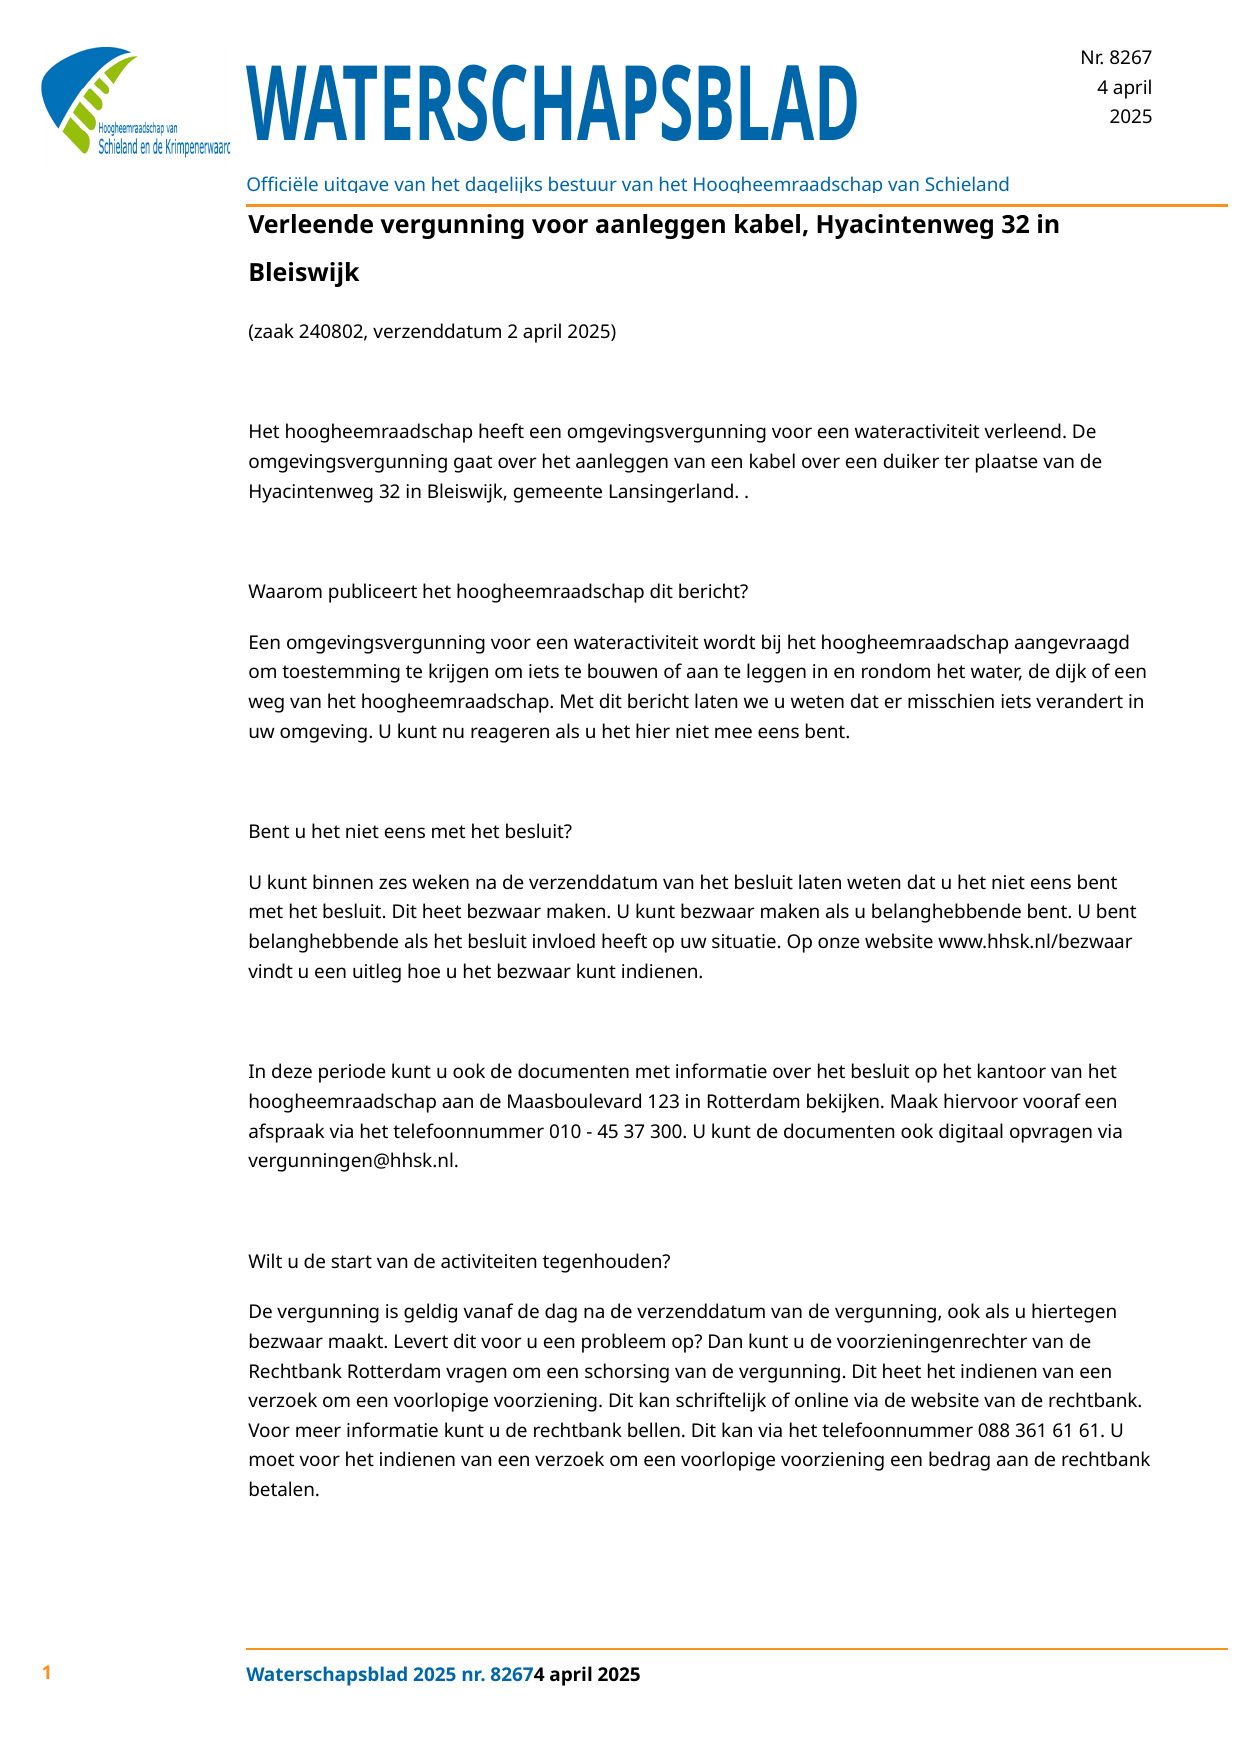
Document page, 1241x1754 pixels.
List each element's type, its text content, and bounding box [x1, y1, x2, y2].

text Wilt u de start van de activiteiten tegenhouden? [248, 1248, 1152, 1274]
text Een omgevingsvergunning voor een wateractiviteit wordt bij het hoogheemraadschap aangevraagd om toestemming te krijgen om iets te bouwen of aan te leggen in en rondom het water, de dijk of een weg van het hoogheemraadschap. Met dit bericht laten we u weten dat er misschien iets verandert in uw omgeving. U kunt nu reageren als u het hier niet mee eens bent. [248, 629, 1152, 744]
text Verleende vergunning voor aanleggen kabel, Hyacintenweg 32 in Bleiswijk [248, 207, 1152, 288]
text (zaak 240802, verzenddatum 2 april 2025) [248, 318, 1152, 344]
picture [41, 47, 231, 172]
text Bent u het niet eens met het besluit? [248, 819, 1152, 844]
text U kunt binnen zes weken na de verzenddatum van het besluit laten weten dat u het niet eens bent met het besluit. Dit heet bezwaar maken. U kunt bezwaar maken als u belanghebbende bent. U bent belanghebbende als het besluit invloed heeft op uw situatie. Op onze website www.hhsk.nl/bezwaar vindt u een uitleg hoe u het bezwaar kunt indienen. [248, 869, 1152, 984]
text Waarom publiceert het hoogheemraadschap dit bericht? [248, 579, 1152, 604]
text Het hoogheemraadschap heeft een omgevingsvergunning voor een wateractiviteit verleend. De omgevingsvergunning gaat over het aanleggen van een kabel over een duiker ter plaatse van de Hyacintenweg 32 in Bleiswijk, gemeente Lansingerland. . [248, 419, 1152, 504]
text De vergunning is geldig vanaf de dag na de verzenddatum van de vergunning, ook als u hiertegen bezwaar maakt. Levert dit voor u een probleem op? Dan kunt u de voorzieningenrechter van de Rechtbank Rotterdam vragen om een schorsing van de vergunning. Dit heet het indienen van een verzoek om een voorlopige voorziening. Dit kan schriftelijk of online via de website van de rechtbank. Voor meer informatie kunt u de rechtbank bellen. Dit kan via het telefoonnummer 088 361 61 61. U moet voor het indienen van een verzoek om een voorlopige voorziening een bedrag aan de rechtbank betalen. [248, 1299, 1152, 1502]
text In deze periode kunt u ook de documenten met informatie over het besluit op het kantoor van het hoogheemraadschap aan de Maasboulevard 123 in Rotterdam bekijken. Maak hiervoor vooraf een afspraak via het telefoonnummer 010 - 45 37 300. U kunt de documenten ook digitaal opvragen via vergunningen@hhsk.nl. [248, 1059, 1152, 1173]
